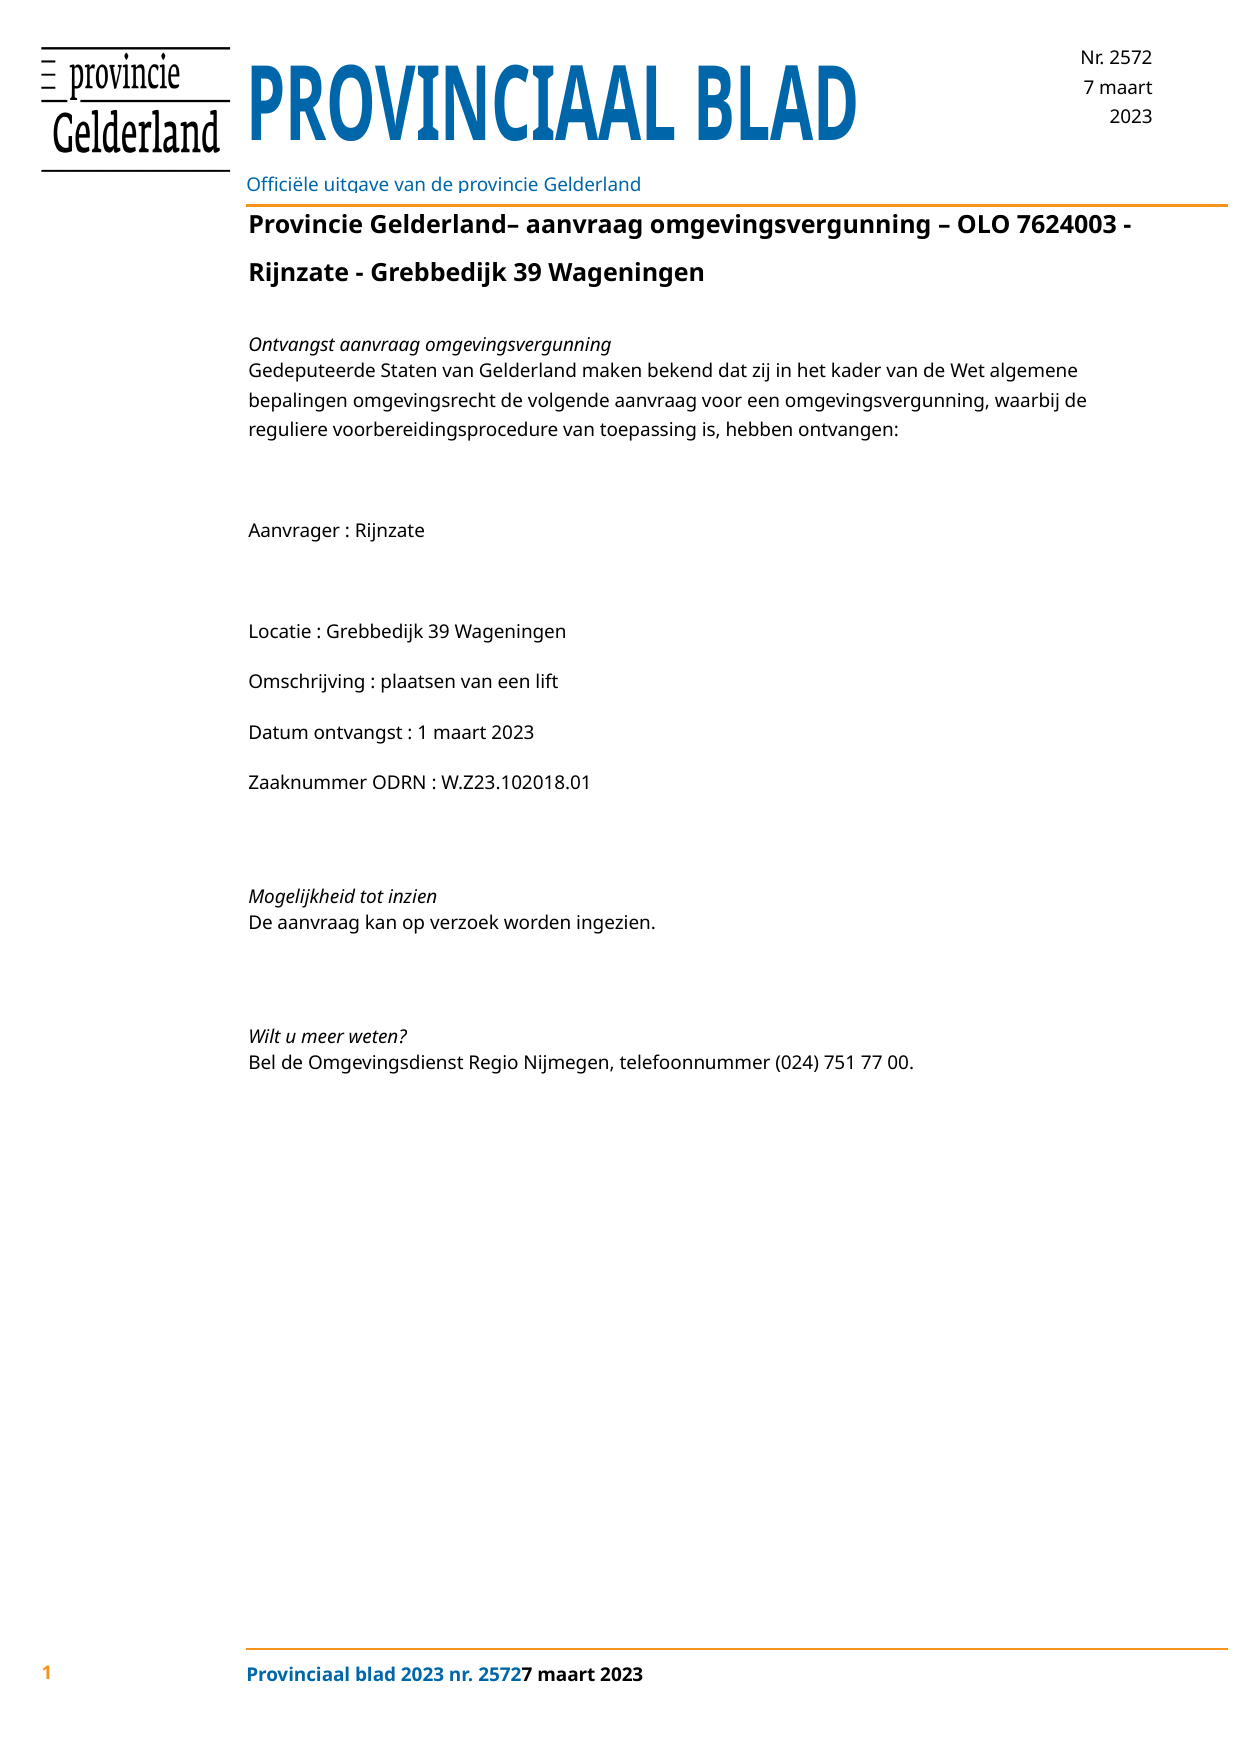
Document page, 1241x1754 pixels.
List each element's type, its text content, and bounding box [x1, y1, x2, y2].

text De aanvraag kan op verzoek worden ingezien. [248, 909, 1152, 935]
text Omschrijving : plaatsen van een lift [248, 668, 1152, 694]
text Datum ontvangst : 1 maart 2023 [248, 719, 1152, 744]
text Provincie Gelderland– aanvraag omgevingsvergunning – OLO 7624003 - Rijnzate - Grebbedijk 39 Wageningen [248, 207, 1152, 288]
text Wilt u meer weten? [248, 1024, 1152, 1049]
text Ontvangst aanvraag omgevingsvergunning [248, 331, 1152, 357]
text Mogelijkheid tot inzien [248, 884, 1152, 909]
text Bel de Omgevingsdienst Regio Nijmegen, telefoonnummer (024) 751 77 00. [248, 1049, 1152, 1075]
text Zaaknummer ODRN : W.Z23.102018.01 [248, 769, 1152, 795]
text Locatie : Grebbedijk 39 Wageningen [248, 618, 1152, 644]
text Aanvrager : Rijnzate [248, 517, 1152, 543]
picture [41, 47, 231, 172]
text Gedeputeerde Staten van Gelderland maken bekend dat zij in het kader van de Wet algemene bepalingen omgevingsrecht de volgende aanvraag voor een omgevingsvergunning, waarbij de reguliere voorbereidingsprocedure van toepassing is, hebben ontvangen: [248, 357, 1152, 442]
